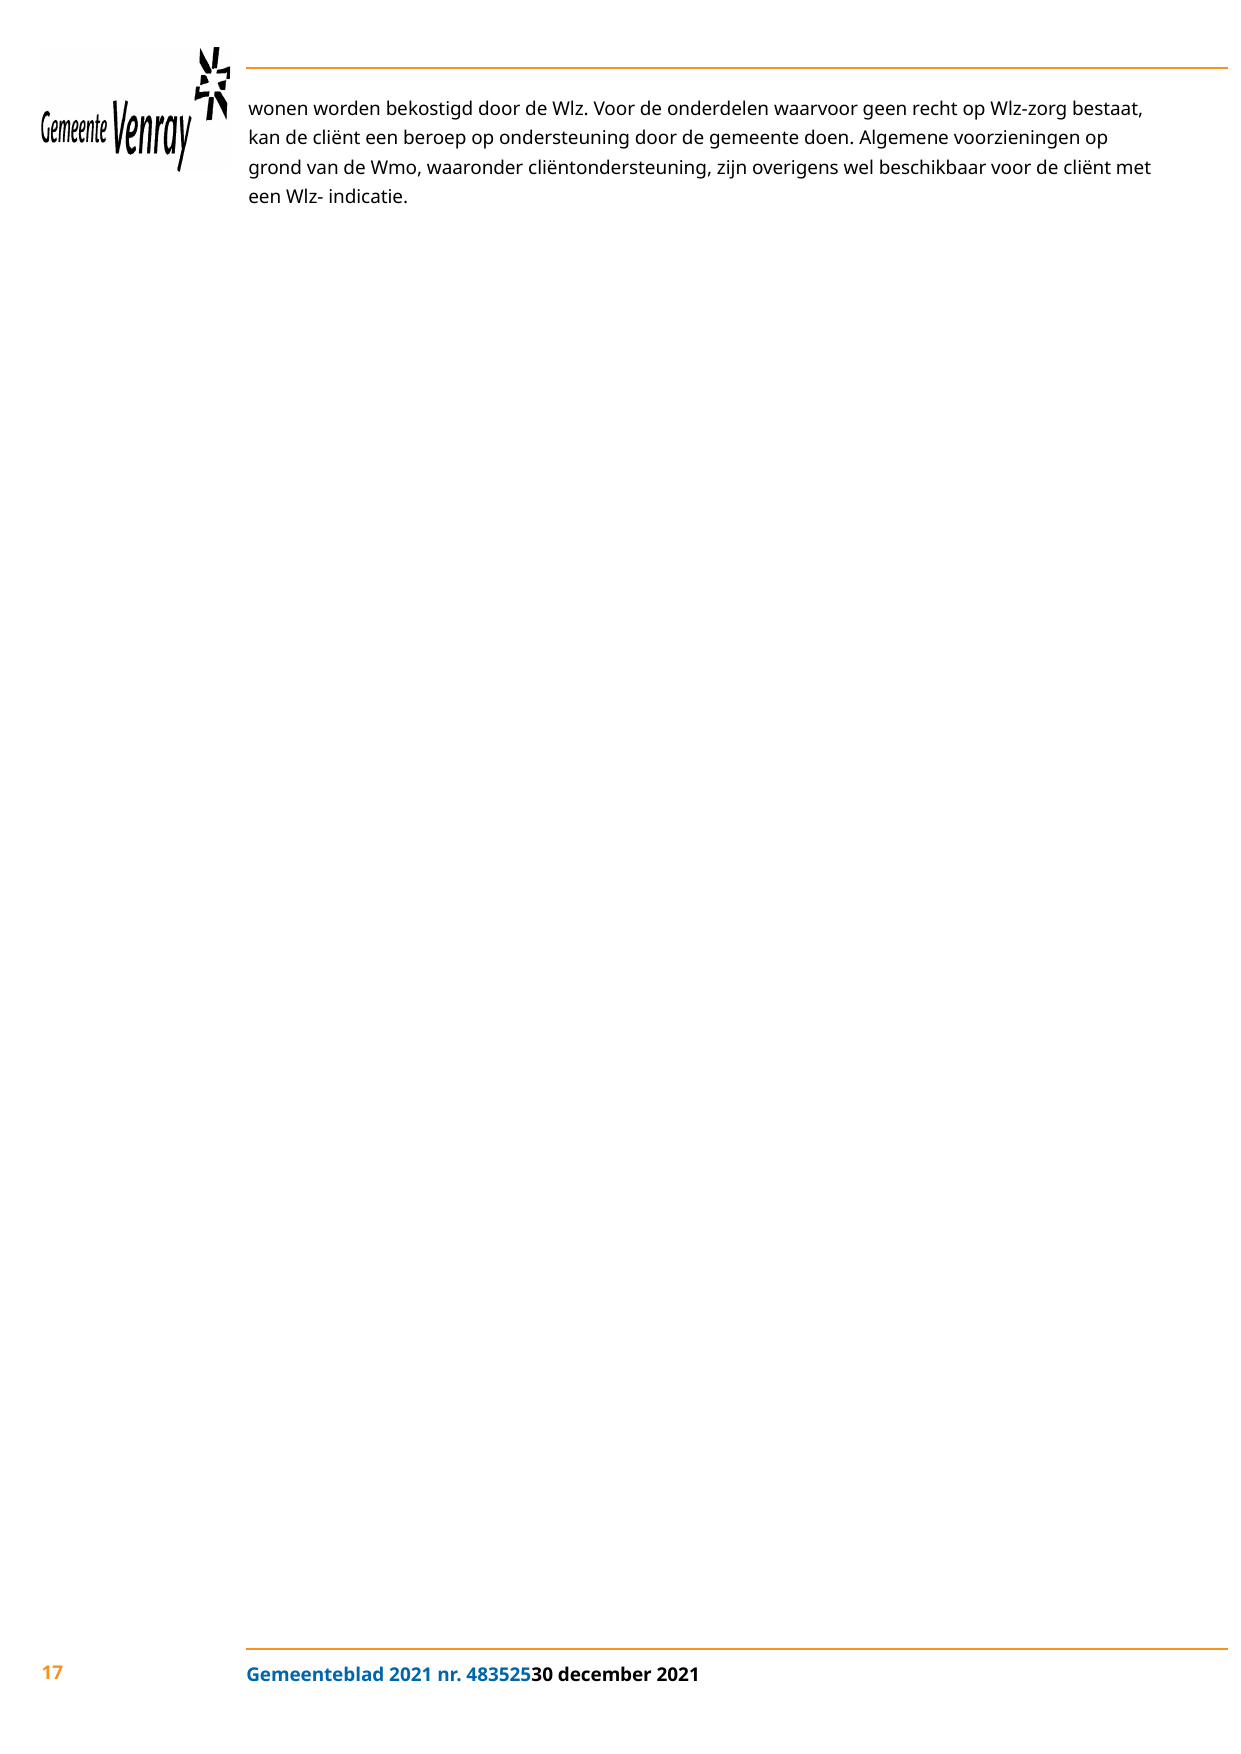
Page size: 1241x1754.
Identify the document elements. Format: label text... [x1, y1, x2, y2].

picture [41, 47, 231, 172]
text wonen worden bekostigd door de Wlz. Voor de onderdelen waarvoor geen recht op Wlz-zorg bestaat, kan de cliënt een beroep op ondersteuning door de gemeente doen. Algemene voorzieningen op grond van de Wmo, waaronder cliëntondersteuning, zijn overigens wel beschikbaar voor de cliënt met een Wlz- indicatie. [248, 95, 1152, 209]
